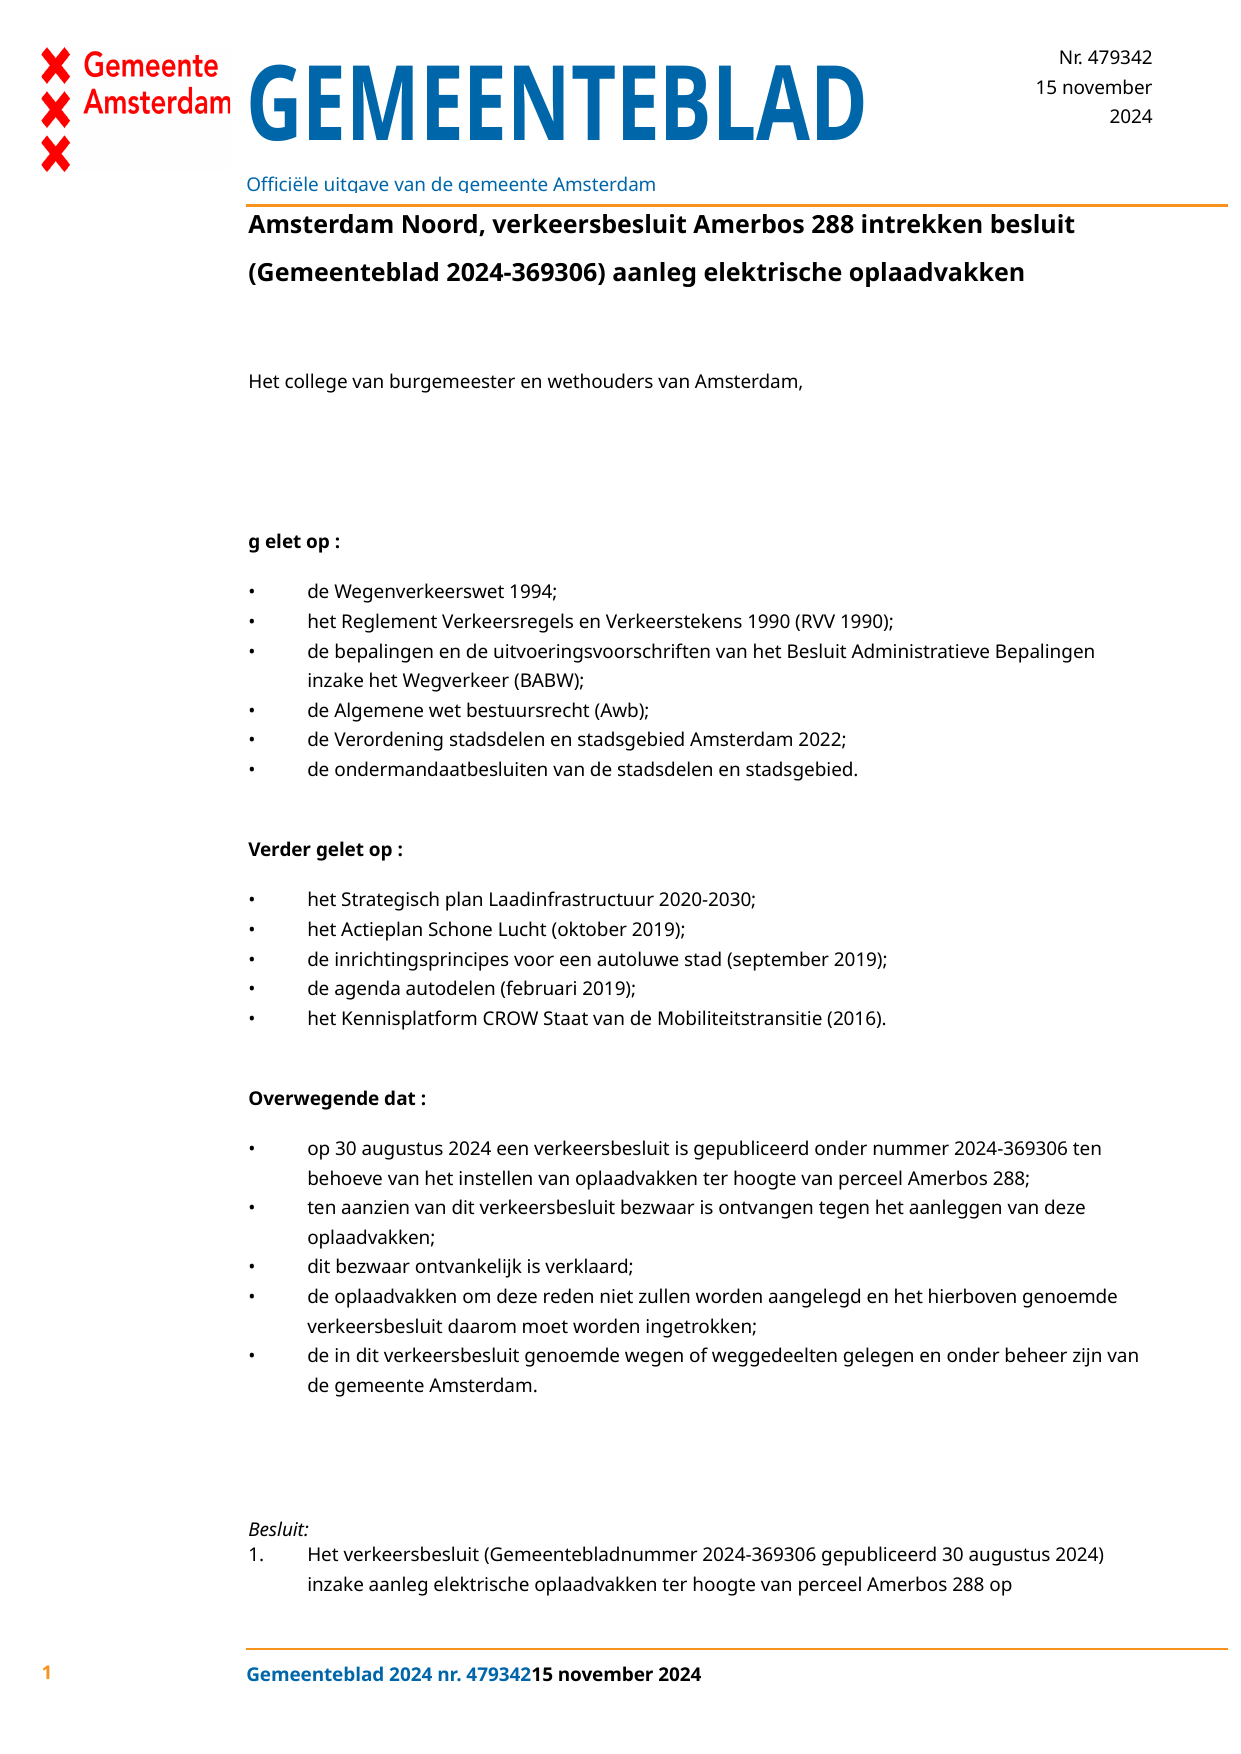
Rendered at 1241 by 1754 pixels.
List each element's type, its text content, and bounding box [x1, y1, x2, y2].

list de Wegenverkeerswet 1994; [248, 579, 1152, 604]
text Verder gelet op : [248, 836, 1152, 862]
list op 30 augustus 2024 een verkeersbesluit is gepubliceerd onder nummer 2024-369306 ten behoeve van het instellen van oplaadvakken ter hoogte van perceel Amerbos 288; [248, 1135, 1152, 1191]
list het Strategisch plan Laadinfrastructuur 2020-2030; [248, 887, 1152, 912]
list de bepalingen en de uitvoeringsvoorschriften van het Besluit Administratieve Bepalingen inzake het Wegverkeer (BABW); [248, 638, 1152, 693]
list dit bezwaar ontvankelijk is verklaard; [248, 1254, 1152, 1279]
list het Kennisplatform CROW Staat van de Mobiliteitstransitie (2016). [248, 1005, 1152, 1031]
list Het verkeersbesluit (Gemeentebladnummer 2024-369306 gepubliceerd 30 augustus 2024) inzake aanleg elektrische oplaadvakken ter hoogte van perceel Amerbos 288 op [248, 1542, 1152, 1597]
text Besluit: [248, 1516, 1152, 1542]
text Het college van burgemeester en wethouders van Amsterdam, [248, 368, 1152, 394]
picture [41, 47, 231, 172]
list de oplaadvakken om deze reden niet zullen worden aangelegd en het hierboven genoemde verkeersbesluit daarom moet worden ingetrokken; [248, 1283, 1152, 1338]
list de ondermandaatbesluiten van de stadsdelen en stadsgebied. [248, 756, 1152, 782]
text Overwegende dat : [248, 1085, 1152, 1111]
list ten aanzien van dit verkeersbesluit bezwaar is ontvangen tegen het aanleggen van deze oplaadvakken; [248, 1194, 1152, 1250]
list de inrichtingsprincipes voor een autoluwe stad (september 2019); [248, 946, 1152, 971]
list het Reglement Verkeersregels en Verkeerstekens 1990 (RVV 1990); [248, 608, 1152, 634]
list de in dit verkeersbesluit genoemde wegen of weggedeelten gelegen en onder beheer zijn van de gemeente Amsterdam. [248, 1342, 1152, 1398]
list het Actieplan Schone Lucht (oktober 2019); [248, 916, 1152, 942]
list de Algemene wet bestuursrecht (Awb); [248, 697, 1152, 723]
list de agenda autodelen (februari 2019); [248, 975, 1152, 1001]
text g elet op : [248, 528, 1152, 554]
text Amsterdam Noord, verkeersbesluit Amerbos 288 intrekken besluit (Gemeenteblad 2024-369306) aanleg elektrische oplaadvakken [248, 207, 1152, 288]
list de Verordening stadsdelen en stadsgebied Amsterdam 2022; [248, 727, 1152, 752]
